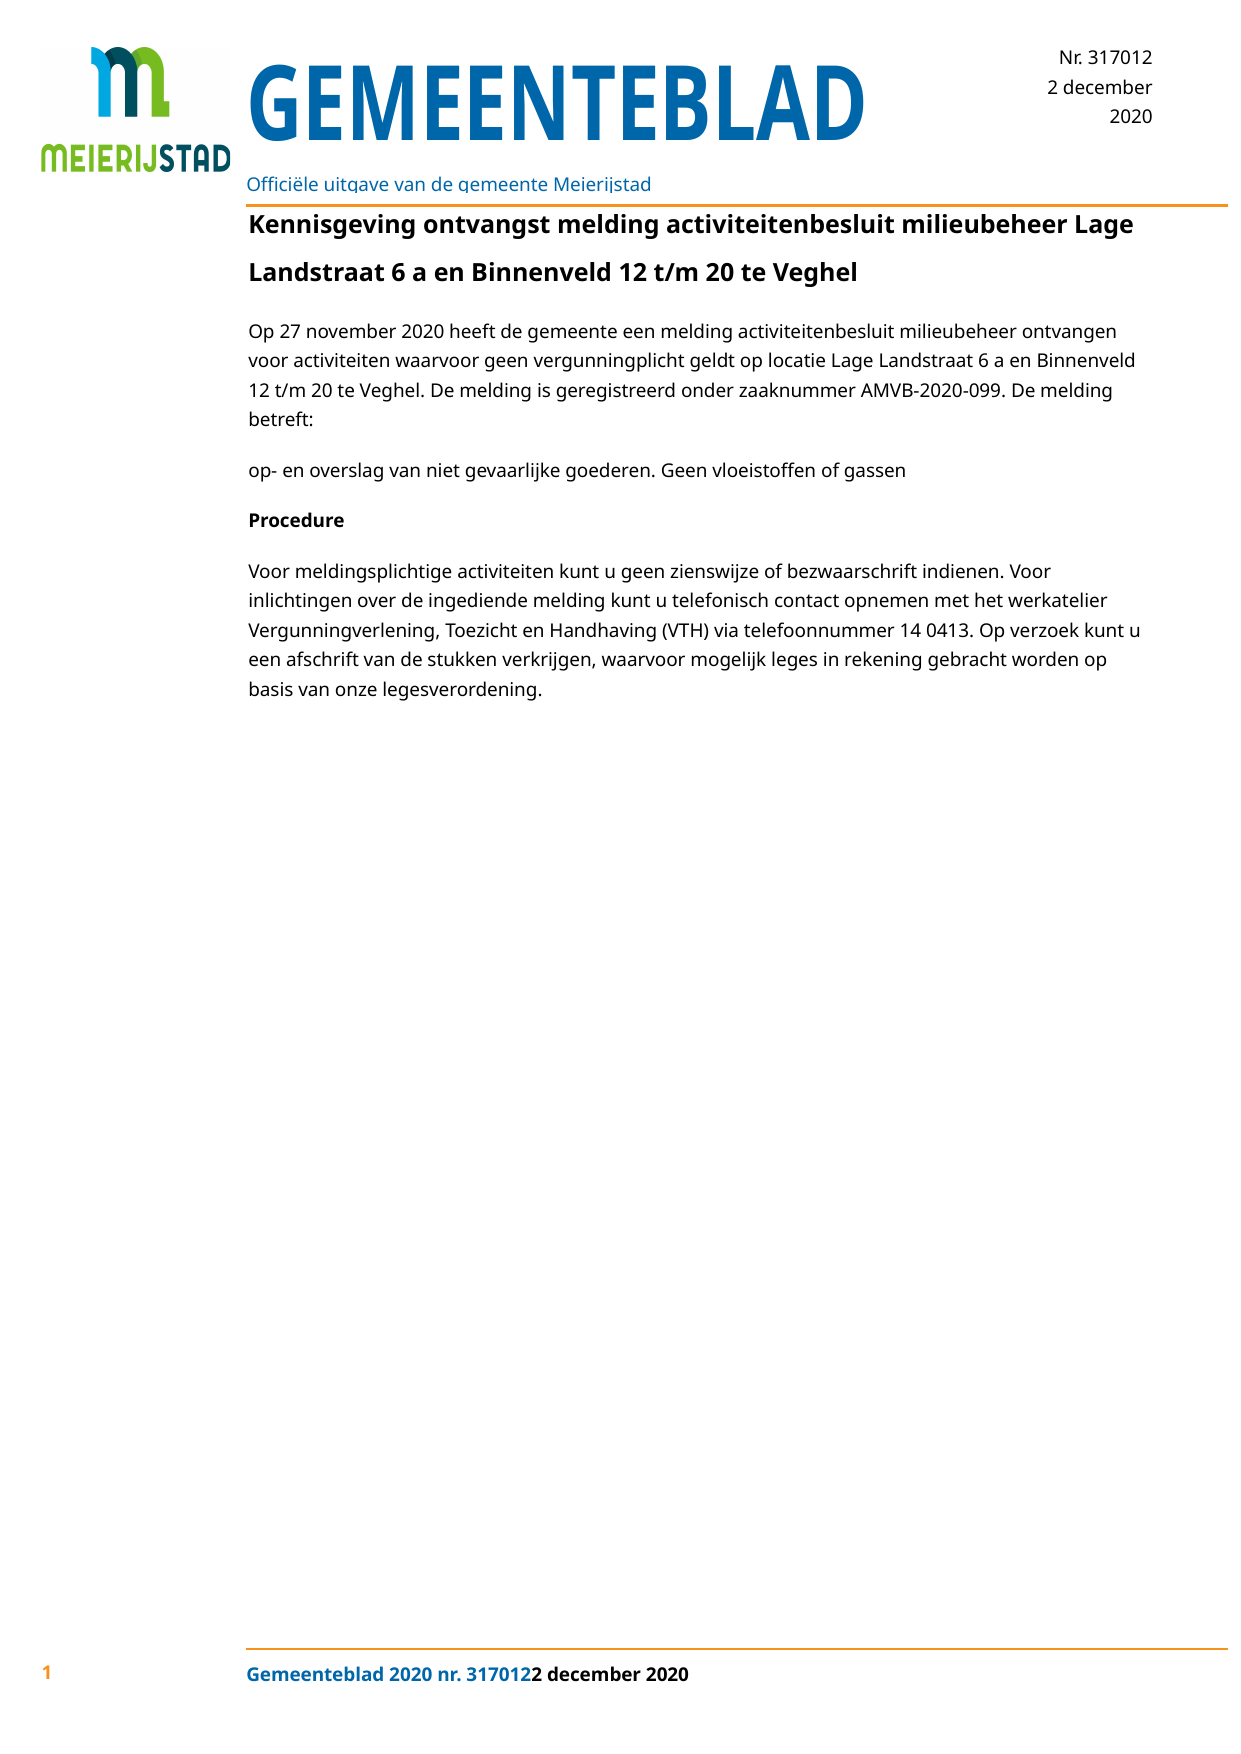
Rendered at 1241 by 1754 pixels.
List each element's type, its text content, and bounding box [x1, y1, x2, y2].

text Procedure [248, 507, 1152, 533]
text Voor meldingsplichtige activiteiten kunt u geen zienswijze of bezwaarschrift indienen. Voor inlichtingen over de ingediende melding kunt u telefonisch contact opnemen met het werkatelier Vergunningverlening, Toezicht en Handhaving (VTH) via telefoonnummer 14 0413. Op verzoek kunt u een afschrift van de stukken verkrijgen, waarvoor mogelijk leges in rekening gebracht worden op basis van onze legesverordening. [248, 558, 1152, 702]
text Kennisgeving ontvangst melding activiteitenbesluit milieubeheer Lage Landstraat 6 a en Binnenveld 12 t/m 20 te Veghel [248, 207, 1152, 288]
text op- en overslag van niet gevaarlijke goederen. Geen vloeistoffen of gassen [248, 457, 1152, 483]
picture [41, 47, 231, 172]
text Op 27 november 2020 heeft de gemeente een melding activiteitenbesluit milieubeheer ontvangen voor activiteiten waarvoor geen vergunningplicht geldt op locatie Lage Landstraat 6 a en Binnenveld 12 t/m 20 te Veghel. De melding is geregistreerd onder zaaknummer AMVB-2020-099. De melding betreft: [248, 318, 1152, 432]
